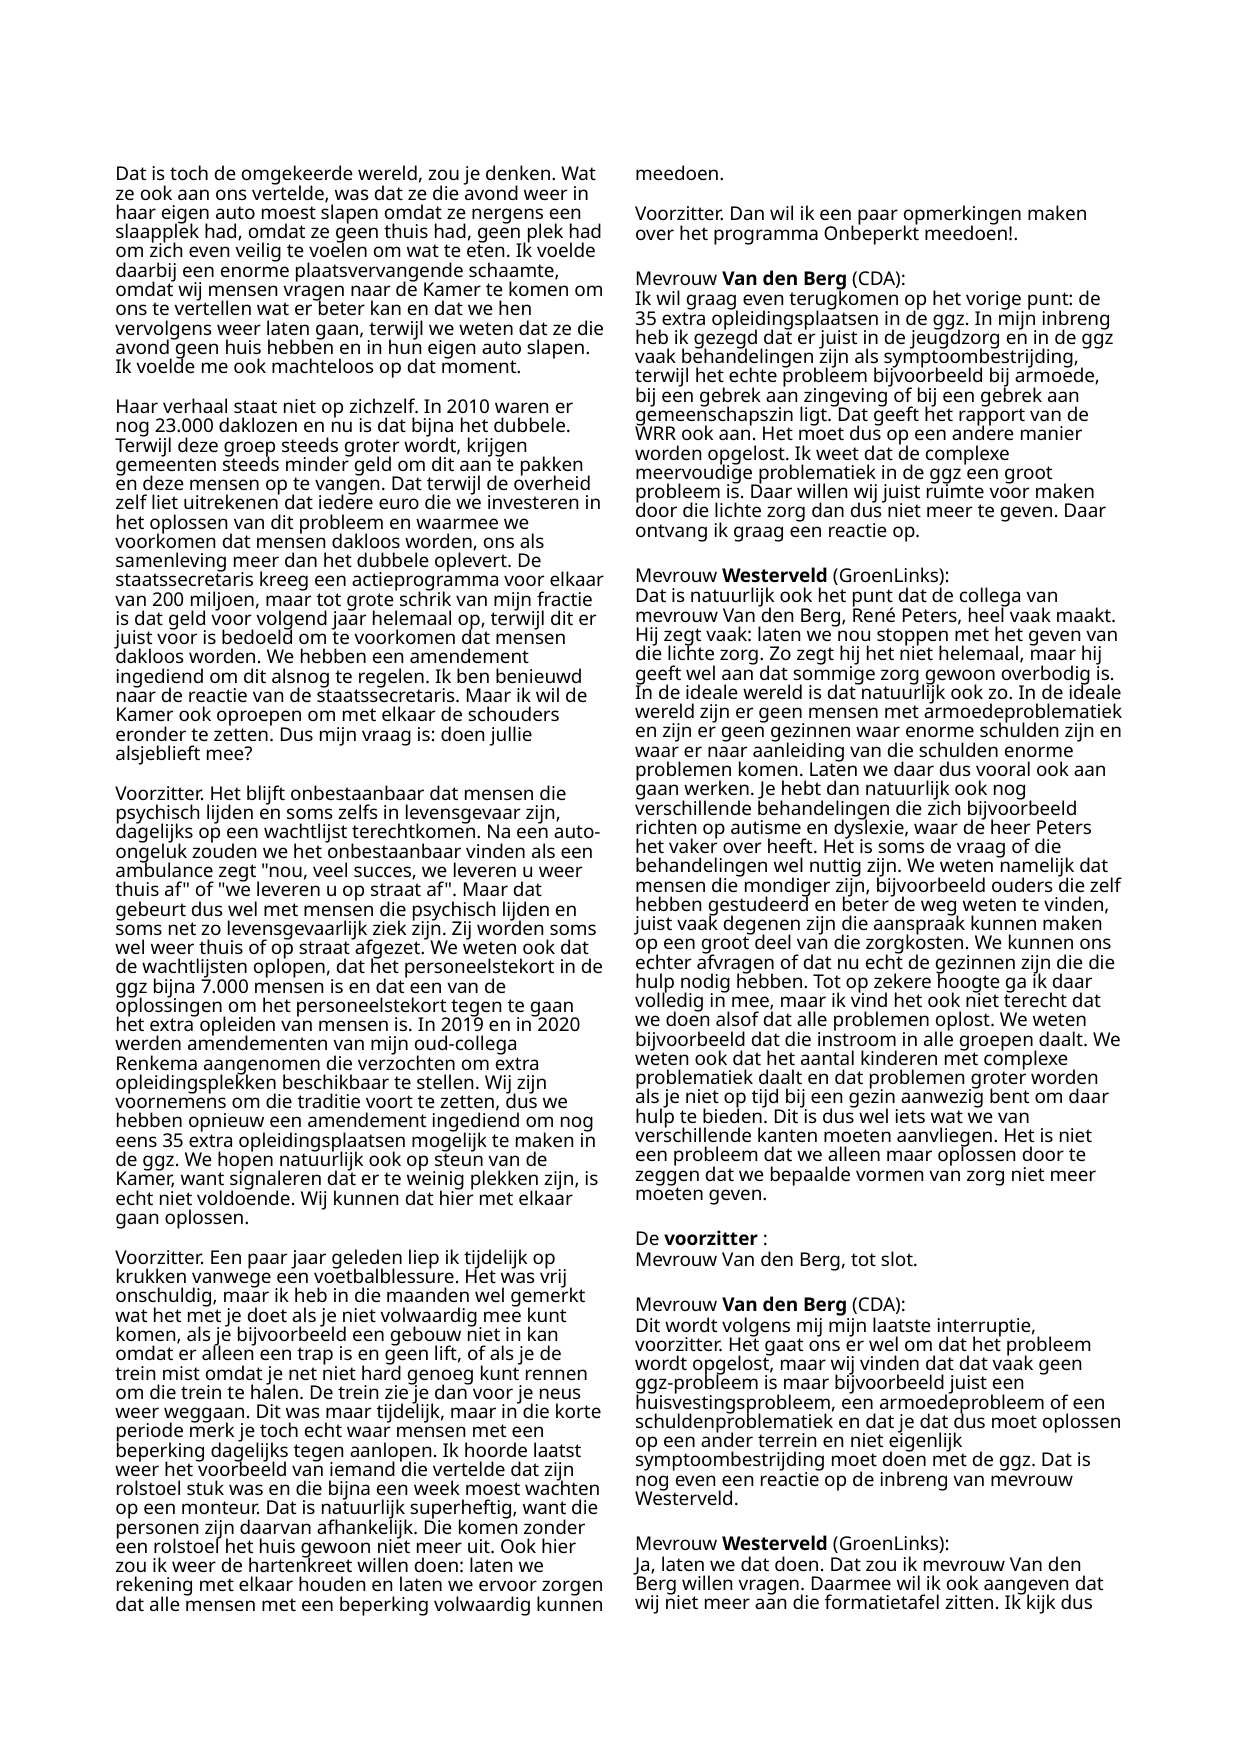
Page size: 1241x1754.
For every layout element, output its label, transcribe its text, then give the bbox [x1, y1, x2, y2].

text Mevrouw Van den Berg (CDA): [635, 1291, 1125, 1317]
text Mevrouw Westerveld (GroenLinks): [635, 1530, 1125, 1556]
text Haar verhaal staat niet op zichzelf. In 2010 waren er nog 23.000 daklozen en nu is dat bijna het dubbele. Terwijl deze groep steeds groter wordt, krijgen gemeenten steeds minder geld om dit aan te pakken en deze mensen op te vangen. Dat terwijl de overheid zelf liet uitrekenen dat iedere euro die we investeren in het oplossen van dit probleem en waarmee we voorkomen dat mensen dakloos worden, ons als samenleving meer dan het dubbele oplevert. De staatssecretaris kreeg een actieprogramma voor elkaar van 200 miljoen, maar tot grote schrik van mijn fractie is dat geld voor volgend jaar helemaal op, terwijl dit er juist voor is bedoeld om te voorkomen dat mensen dakloos worden. We hebben een amendement ingediend om dit alsnog te regelen. Ik ben benieuwd naar de reactie van de staatssecretaris. Maar ik wil de Kamer ook oproepen om met elkaar de schouders eronder te zetten. Dus mijn vraag is: doen jullie alsjeblieft mee? [115, 398, 605, 764]
text Dat is natuurlijk ook het punt dat de collega van mevrouw Van den Berg, René Peters, heel vaak maakt. Hij zegt vaak: laten we nou stoppen met het geven van die lichte zorg. Zo zegt hij het niet helemaal, maar hij geeft wel aan dat sommige zorg gewoon overbodig is. In de ideale wereld is dat natuurlijk ook zo. In de ideale wereld zijn er geen mensen met armoedeproblematiek en zijn er geen gezinnen waar enorme schulden zijn en waar er naar aanleiding van die schulden enorme problemen komen. Laten we daar dus vooral ook aan gaan werken. Je hebt dan natuurlijk ook nog verschillende behandelingen die zich bijvoorbeeld richten op autisme en dyslexie, waar de heer Peters het vaker over heeft. Het is soms de vraag of die behandelingen wel nuttig zijn. We weten namelijk dat mensen die mondiger zijn, bijvoorbeeld ouders die zelf hebben gestudeerd en beter de weg weten te vinden, juist vaak degenen zijn die aanspraak kunnen maken op een groot deel van die zorgkosten. We kunnen ons echter afvragen of dat nu echt de gezinnen zijn die die hulp nodig hebben. Tot op zekere hoogte ga ik daar volledig in mee, maar ik vind het ook niet terecht dat we doen alsof dat alle problemen oplost. We weten bijvoorbeeld dat die instroom in alle groepen daalt. We weten ook dat het aantal kinderen met complexe problematiek daalt en dat problemen groter worden als je niet op tijd bij een gezin aanwezig bent om daar hulp te bieden. Dit is dus wel iets wat we van verschillende kanten moeten aanvliegen. Het is niet een probleem dat we alleen maar oplossen door te zeggen dat we bepaalde vormen van zorg niet meer moeten geven. [635, 587, 1125, 1204]
text Voorzitter. Een paar jaar geleden liep ik tijdelijk op krukken vanwege een voetbalblessure. Het was vrij onschuldig, maar ik heb in die maanden wel gemerkt wat het met je doet als je niet volwaardig mee kunt komen, als je bijvoorbeeld een gebouw niet in kan omdat er alleen een trap is en geen lift, of als je de trein mist omdat je net niet hard genoeg kunt rennen om die trein te halen. De trein zie je dan voor je neus weer weggaan. Dit was maar tijdelijk, maar in die korte periode merk je toch echt waar mensen met een beperking dagelijks tegen aanlopen. Ik hoorde laatst weer het voorbeeld van iemand die vertelde dat zijn rolstoel stuk was en die bijna een week moest wachten op een monteur. Dat is natuurlijk superheftig, want die personen zijn daarvan afhankelijk. Die komen zonder een rolstoel het huis gewoon niet meer uit. Ook hier zou ik weer de hartenkreet willen doen: laten we rekening met elkaar houden en laten we ervoor zorgen dat alle mensen met een beperking volwaardig kunnen [115, 1249, 605, 1615]
text Voorzitter. Het blijft onbestaanbaar dat mensen die psychisch lijden en soms zelfs in levensgevaar zijn, dagelijks op een wachtlijst terechtkomen. Na een auto-ongeluk zouden we het onbestaanbaar vinden als een ambulance zegt "nou, veel succes, we leveren u weer thuis af" of "we leveren u op straat af". Maar dat gebeurt dus wel met mensen die psychisch lijden en soms net zo levensgevaarlijk ziek zijn. Zij worden soms wel weer thuis of op straat afgezet. We weten ook dat de wachtlijsten oplopen, dat het personeelstekort in de ggz bijna 7.000 mensen is en dat een van de oplossingen om het personeelstekort tegen te gaan het extra opleiden van mensen is. In 2019 en in 2020 werden amendementen van mijn oud-collega Renkema aangenomen die verzochten om extra opleidingsplekken beschikbaar te stellen. Wij zijn voornemens om die traditie voort te zetten, dus we hebben opnieuw een amendement ingediend om nog eens 35 extra opleidingsplaatsen mogelijk te maken in de ggz. We hopen natuurlijk ook op steun van de Kamer, want signaleren dat er te weinig plekken zijn, is echt niet voldoende. Wij kunnen dat hier met elkaar gaan oplossen. [115, 785, 605, 1228]
text Mevrouw Van den Berg (CDA): [635, 265, 1125, 290]
text Voorzitter. Dan wil ik een paar opmerkingen maken over het programma Onbeperkt meedoen!. [635, 205, 1125, 244]
text Mevrouw Van den Berg, tot slot. [635, 1251, 1125, 1270]
text Ik wil graag even terugkomen op het vorige punt: de 35 extra opleidingsplaatsen in de ggz. In mijn inbreng heb ik gezegd dat er juist in de jeugdzorg en in de ggz vaak behandelingen zijn als symptoombestrijding, terwijl het echte probleem bijvoorbeeld bij armoede, bij een gebrek aan zingeving of bij een gebrek aan gemeenschapszin ligt. Dat geeft het rapport van de WRR ook aan. Het moet dus op een andere manier worden opgelost. Ik weet dat de complexe meervoudige problematiek in de ggz een groot probleem is. Daar willen wij juist ruimte voor maken door die lichte zorg dan dus niet meer te geven. Daar ontvang ik graag een reactie op. [635, 290, 1125, 541]
text Ja, laten we dat doen. Dat zou ik mevrouw Van den Berg willen vragen. Daarmee wil ik ook aangeven dat wij niet meer aan die formatietafel zitten. Ik kijk dus [635, 1556, 1125, 1614]
text meedoen. [635, 165, 1125, 184]
text Mevrouw Westerveld (GroenLinks): [635, 562, 1125, 587]
text Dat is toch de omgekeerde wereld, zou je denken. Wat ze ook aan ons vertelde, was dat ze die avond weer in haar eigen auto moest slapen omdat ze nergens een slaapplek had, omdat ze geen thuis had, geen plek had om zich even veilig te voelen om wat te eten. Ik voelde daarbij een enorme plaatsvervangende schaamte, omdat wij mensen vragen naar de Kamer te komen om ons te vertellen wat er beter kan en dat we hen vervolgens weer laten gaan, terwijl we weten dat ze die avond geen huis hebben en in hun eigen auto slapen. Ik voelde me ook machteloos op dat moment. [115, 165, 605, 377]
text Dit wordt volgens mij mijn laatste interruptie, voorzitter. Het gaat ons er wel om dat het probleem wordt opgelost, maar wij vinden dat dat vaak geen ggz-probleem is maar bijvoorbeeld juist een huisvestingsprobleem, een armoedeprobleem of een schuldenproblematiek en dat je dat dus moet oplossen op een ander terrein en niet eigenlijk symptoombestrijding moet doen met de ggz. Dat is nog even een reactie op de inbreng van mevrouw Westerveld. [635, 1317, 1125, 1509]
text De voorzitter : [635, 1225, 1125, 1251]
